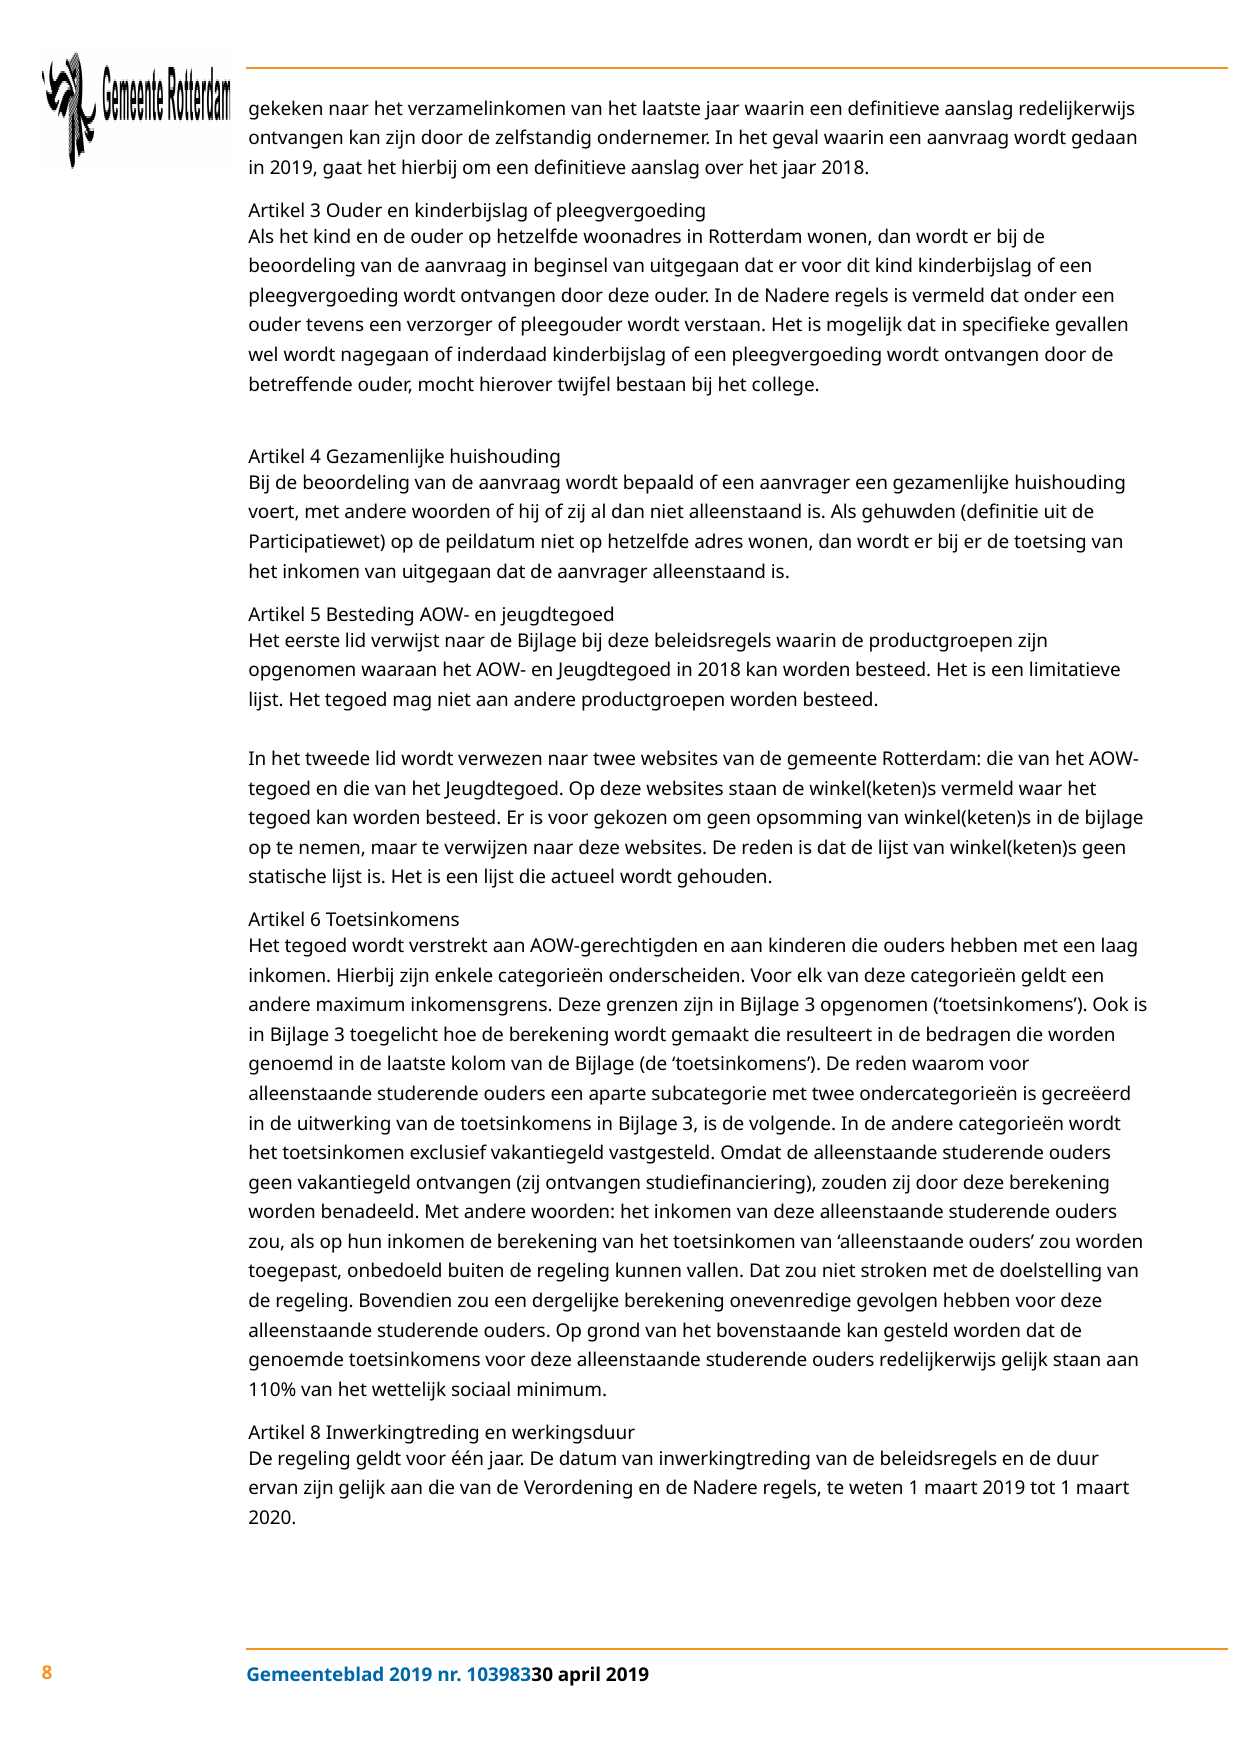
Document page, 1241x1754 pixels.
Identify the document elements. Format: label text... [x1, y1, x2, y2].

text Bij de beoordeling van de aanvraag wordt bepaald of een aanvrager een gezamenlijke huishouding voert, met andere woorden of hij of zij al dan niet alleenstaand is. Als gehuwden (definitie uit de Participatiewet) op de peildatum niet op hetzelfde adres wonen, dan wordt er bij er de toetsing van het inkomen van uitgegaan dat de aanvrager alleenstaand is. [248, 469, 1152, 584]
text In het tweede lid wordt verwezen naar twee websites van de gemeente Rotterdam: die van het AOW-tegoed en die van het Jeugdtegoed. Op deze websites staan de winkel(keten)s vermeld waar het tegoed kan worden besteed. Er is voor gekozen om geen opsomming van winkel(keten)s in de bijlage op te nemen, maar te verwijzen naar deze websites. De reden is dat de lijst van winkel(keten)s geen statische lijst is. Het is een lijst die actueel wordt gehouden. [248, 745, 1152, 889]
text De regeling geldt voor één jaar. De datum van inwerkingtreding van de beleidsregels en de duur ervan zijn gelijk aan die van de Verordening en de Nadere regels, te weten 1 maart 2019 tot 1 maart 2020. [248, 1445, 1152, 1530]
text gekeken naar het verzamelinkomen van het laatste jaar waarin een definitieve aanslag redelijkerwijs ontvangen kan zijn door de zelfstandig ondernemer. In het geval waarin een aanvraag wordt gedaan in 2019, gaat het hierbij om een definitieve aanslag over het jaar 2018. [248, 95, 1152, 180]
text Het tegoed wordt verstrekt aan AOW-gerechtigden en aan kinderen die ouders hebben met een laag inkomen. Hierbij zijn enkele categorieën onderscheiden. Voor elk van deze categorieën geldt een andere maximum inkomensgrens. Deze grenzen zijn in Bijlage 3 opgenomen (‘toetsinkomens’). Ook is in Bijlage 3 toegelicht hoe de berekening wordt gemaakt die resulteert in de bedragen die worden genoemd in de laatste kolom van de Bijlage (de ‘toetsinkomens’). De reden waarom voor alleenstaande studerende ouders een aparte subcategorie met twee ondercategorieën is gecreëerd in de uitwerking van de toetsinkomens in Bijlage 3, is de volgende. In de andere categorieën wordt het toetsinkomen exclusief vakantiegeld vastgesteld. Omdat de alleenstaande studerende ouders geen vakantiegeld ontvangen (zij ontvangen studiefinanciering), zouden zij door deze berekening worden benadeeld. Met andere woorden: het inkomen van deze alleenstaande studerende ouders zou, als op hun inkomen de berekening van het toetsinkomen van ‘alleenstaande ouders’ zou worden toegepast, onbedoeld buiten de regeling kunnen vallen. Dat zou niet stroken met de doelstelling van de regeling. Bovendien zou een dergelijke berekening onevenredige gevolgen hebben voor deze alleenstaande studerende ouders. Op grond van het bovenstaande kan gesteld worden dat de genoemde toetsinkomens voor deze alleenstaande studerende ouders redelijkerwijs gelijk staan aan 110% van het wettelijk sociaal minimum. [248, 932, 1152, 1402]
text Artikel 3 Ouder en kinderbijslag of pleegvergoeding [248, 197, 1152, 223]
text Artikel 5 Besteding AOW- en jeugdtegoed [248, 601, 1152, 627]
text Artikel 6 Toetsinkomens [248, 907, 1152, 932]
text Als het kind en de ouder op hetzelfde woonadres in Rotterdam wonen, dan wordt er bij de beoordeling van de aanvraag in beginsel van uitgegaan dat er voor dit kind kinderbijslag of een pleegvergoeding wordt ontvangen door deze ouder. In de Nadere regels is vermeld dat onder een ouder tevens een verzorger of pleegouder wordt verstaan. Het is mogelijk dat in specifieke gevallen wel wordt nagegaan of inderdaad kinderbijslag of een pleegvergoeding wordt ontvangen door de betreffende ouder, mocht hierover twijfel bestaan bij het college. [248, 223, 1152, 396]
text Artikel 4 Gezamenlijke huishouding [248, 443, 1152, 469]
text Artikel 8 Inwerkingtreding en werkingsduur [248, 1419, 1152, 1445]
picture [41, 47, 231, 172]
text Het eerste lid verwijst naar de Bijlage bij deze beleidsregels waarin de productgroepen zijn opgenomen waaraan het AOW- en Jeugdtegoed in 2018 kan worden besteed. Het is een limitatieve lijst. Het tegoed mag niet aan andere productgroepen worden besteed. [248, 627, 1152, 712]
